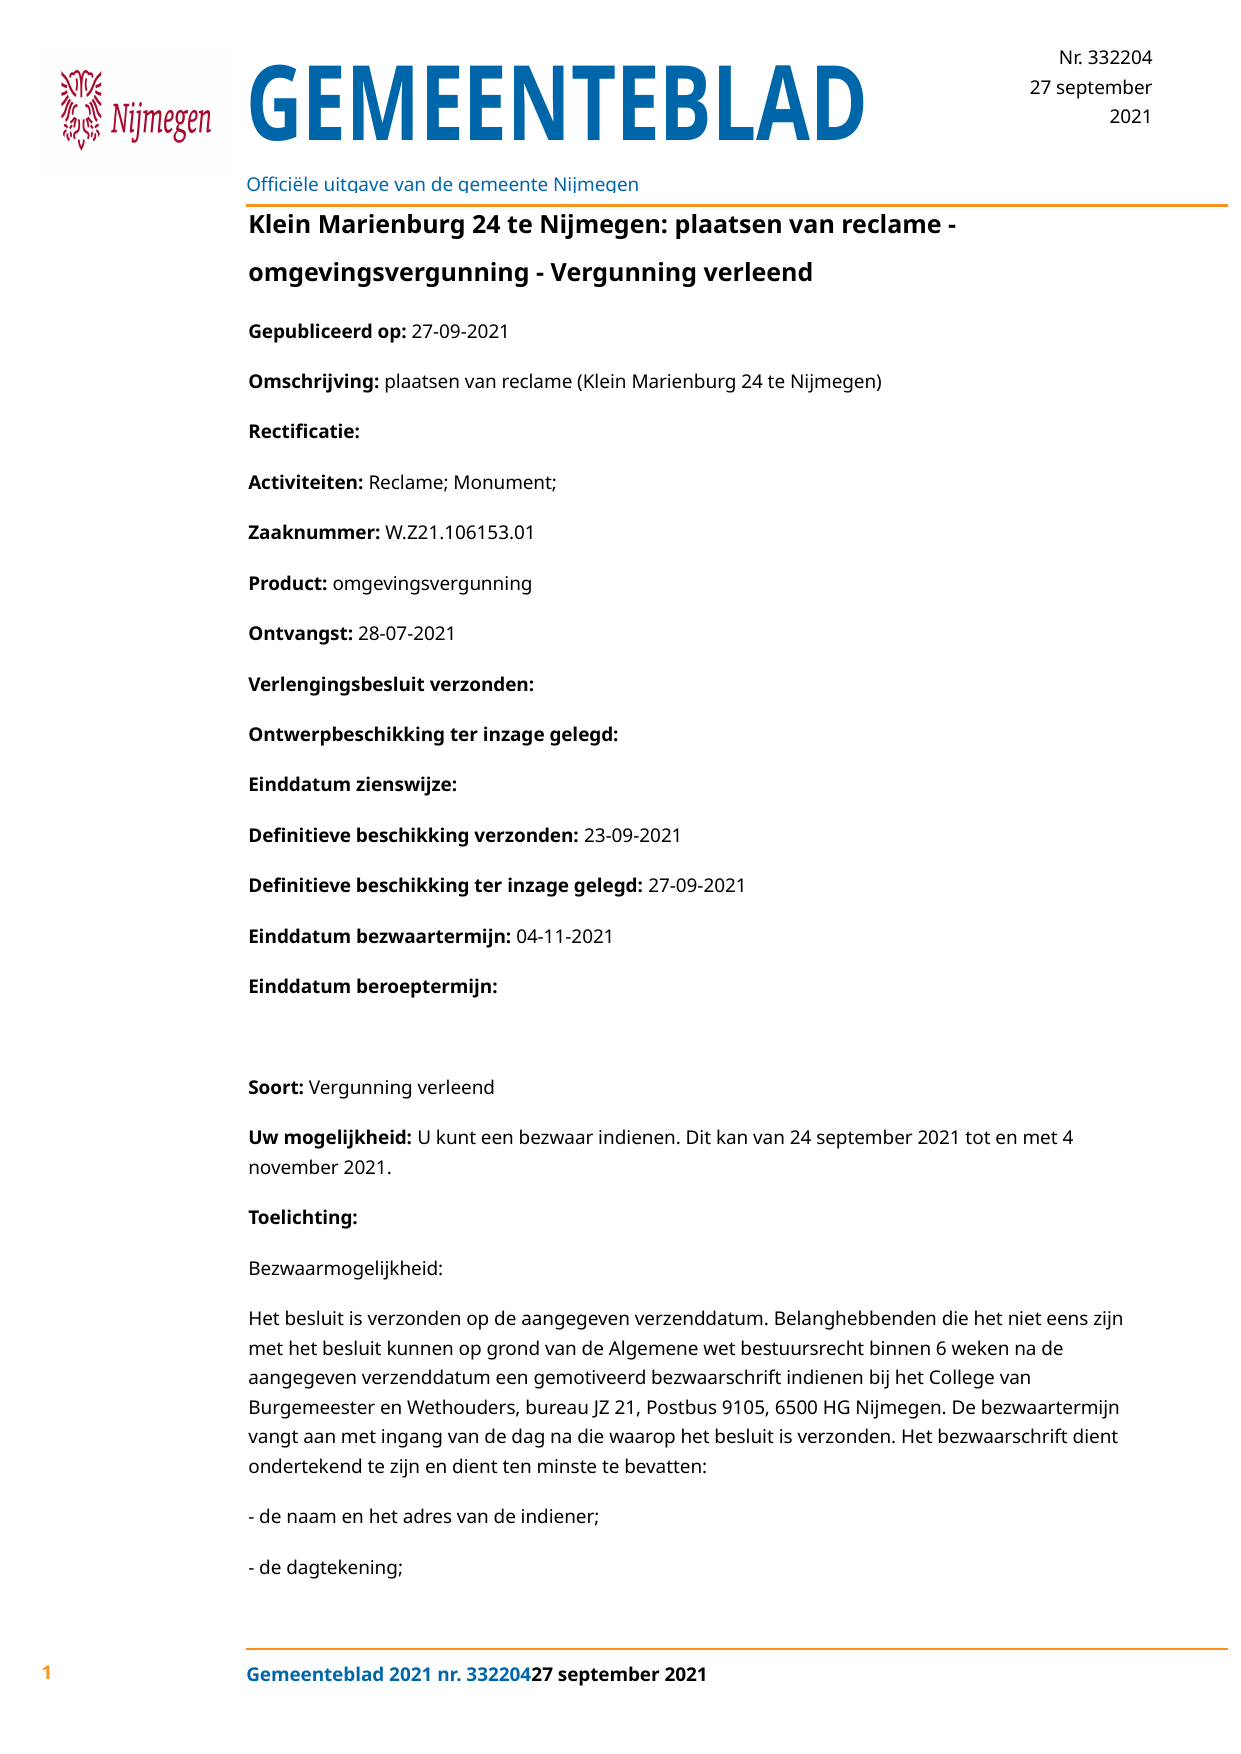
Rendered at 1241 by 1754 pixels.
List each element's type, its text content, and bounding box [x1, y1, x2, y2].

text Omschrijving: plaatsen van reclame (Klein Marienburg 24 te Nijmegen) [248, 368, 1152, 394]
text Het besluit is verzonden op de aangegeven verzenddatum. Belanghebbenden die het niet eens zijn met het besluit kunnen op grond van de Algemene wet bestuursrecht binnen 6 weken na de aangegeven verzenddatum een gemotiveerd bezwaarschrift indienen bij het College van Burgemeester en Wethouders, bureau JZ 21, Postbus 9105, 6500 HG Nijmegen. De bezwaartermijn vangt aan met ingang van de dag na die waarop het besluit is verzonden. Het bezwaarschrift dient ondertekend te zijn en dient ten minste te bevatten: [248, 1305, 1152, 1479]
text Definitieve beschikking ter inzage gelegd: 27-09-2021 [248, 872, 1152, 898]
text Definitieve beschikking verzonden: 23-09-2021 [248, 822, 1152, 848]
text Rectificatie: [248, 419, 1152, 444]
text Activiteiten: Reclame; Monument; [248, 469, 1152, 495]
text Verlengingsbesluit verzonden: [248, 671, 1152, 697]
text Uw mogelijkheid: U kunt een bezwaar indienen. Dit kan van 24 september 2021 tot en met 4 november 2021. [248, 1124, 1152, 1180]
text Einddatum zienswijze: [248, 772, 1152, 797]
text Einddatum beroeptermijn: [248, 973, 1152, 999]
text Gepubliceerd op: 27-09-2021 [248, 318, 1152, 344]
text Toelichting: [248, 1204, 1152, 1230]
text Einddatum bezwaartermijn: 04-11-2021 [248, 923, 1152, 949]
text - de naam en het adres van de indiener; [248, 1504, 1152, 1529]
text Soort: Vergunning verleend [248, 1074, 1152, 1100]
text Ontwerpbeschikking ter inzage gelegd: [248, 721, 1152, 747]
text Zaaknummer: W.Z21.106153.01 [248, 519, 1152, 545]
text Ontvangst: 28-07-2021 [248, 620, 1152, 646]
text - de dagtekening; [248, 1554, 1152, 1580]
text Bezwaarmogelijkheid: [248, 1255, 1152, 1281]
picture [41, 47, 231, 172]
text Product: omgevingsvergunning [248, 570, 1152, 596]
text Klein Marienburg 24 te Nijmegen: plaatsen van reclame - omgevingsvergunning - Vergunning verleend [248, 207, 1152, 288]
